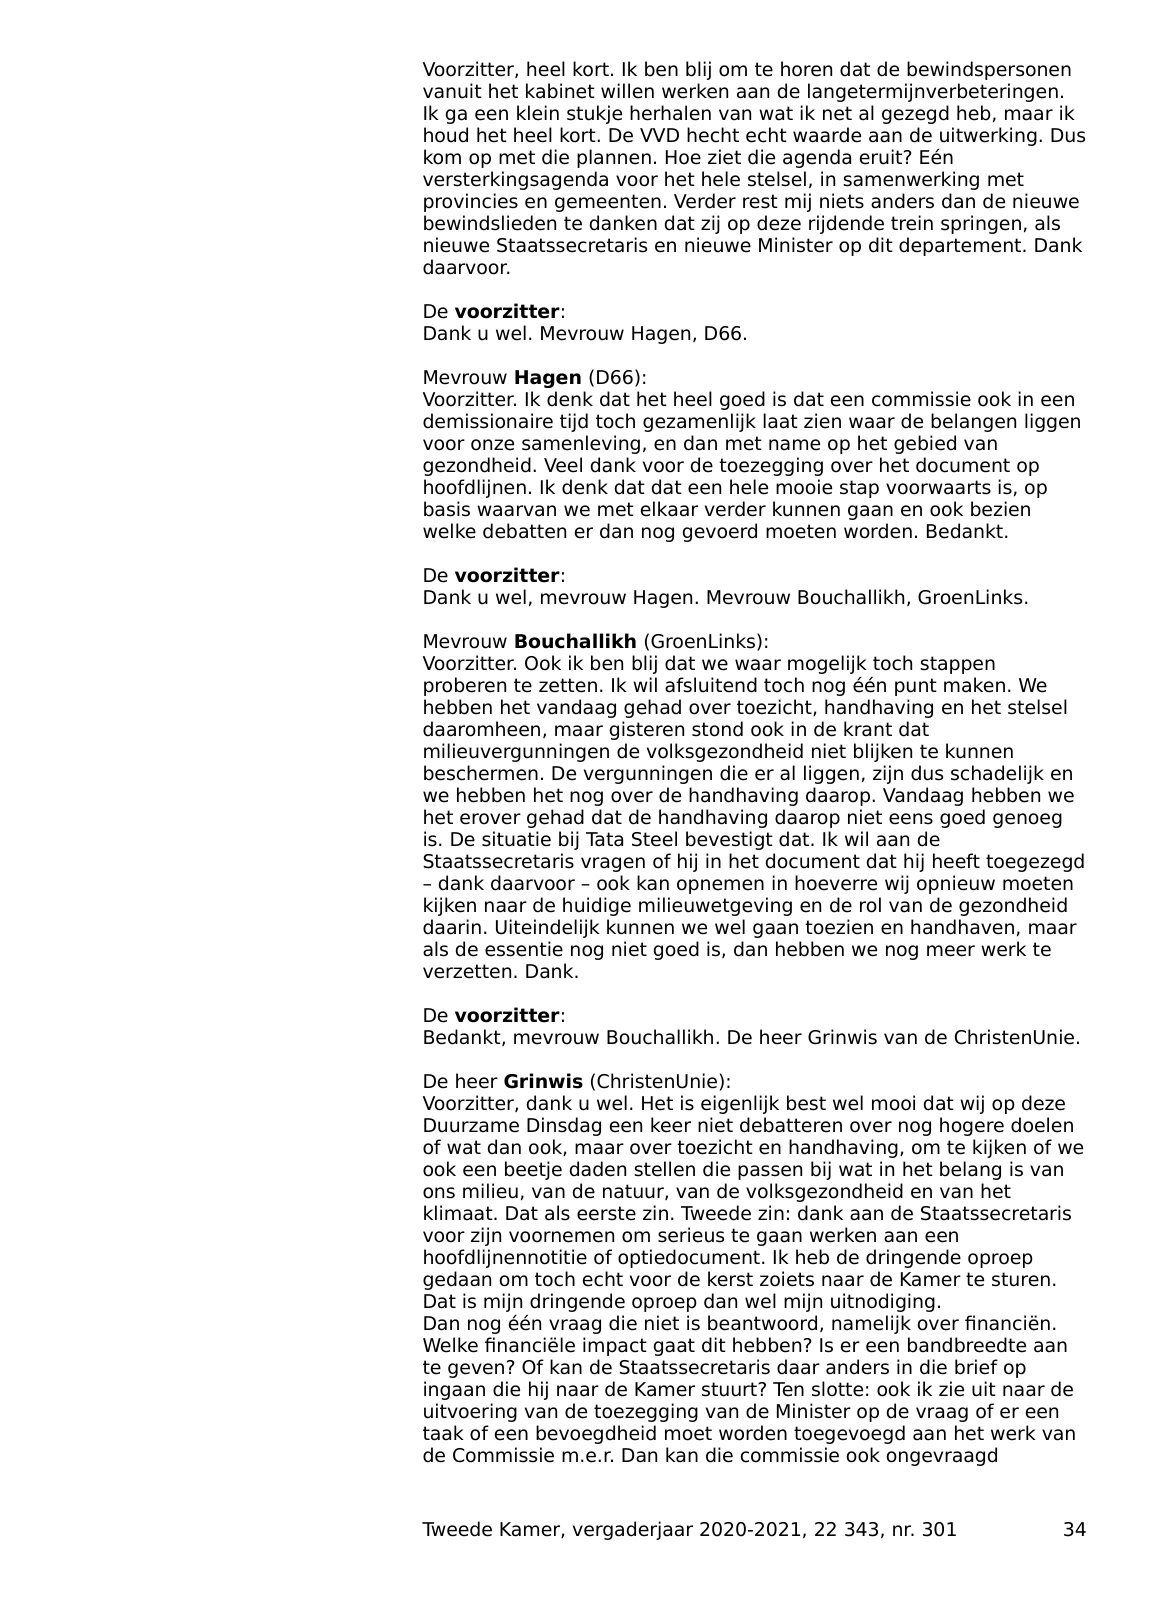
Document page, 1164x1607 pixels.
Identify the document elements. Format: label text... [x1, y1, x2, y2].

text Dank u wel. Mevrouw Hagen, D66. [422, 323, 1087, 345]
text Voorzitter, heel kort. Ik ben blij om te horen dat de bewindspersonen vanuit het kabinet willen werken aan de langetermijnverbeteringen. Ik ga een klein stukje herhalen van wat ik net al gezegd heb, maar ik houd het heel kort. De VVD hecht echt waarde aan de uitwerking. Dus kom op met die plannen. Hoe ziet die agenda eruit? Eén versterkingsagenda voor het hele stelsel, in samenwerking met provincies en gemeenten. Verder rest mij niets anders dan de nieuwe bewindslieden te danken dat zij op deze rijdende trein springen, als nieuwe Staatssecretaris en nieuwe Minister op dit departement. Dank daarvoor. [422, 59, 1087, 279]
text Dank u wel, mevrouw Hagen. Mevrouw Bouchallikh, GroenLinks. [422, 587, 1087, 609]
text Mevrouw Hagen (D66): [422, 367, 1087, 389]
text Voorzitter, dank u wel. Het is eigenlijk best wel mooi dat wij op deze Duurzame Dinsdag een keer niet debatteren over nog hogere doelen of wat dan ook, maar over toezicht en handhaving, om te kijken of we ook een beetje daden stellen die passen bij wat in het belang is van ons milieu, van de natuur, van de volksgezondheid en van het klimaat. Dat als eerste zin. Tweede zin: dank aan de Staatssecretaris voor zijn voornemen om serieus te gaan werken aan een hoofdlijnennotitie of optiedocument. Ik heb de dringende oproep gedaan om toch echt voor de kerst zoiets naar de Kamer te sturen. Dat is mijn dringende oproep dan wel mijn uitnodiging. [422, 1093, 1087, 1313]
text Voorzitter. Ik denk dat het heel goed is dat een commissie ook in een demissionaire tijd toch gezamenlijk laat zien waar de belangen liggen voor onze samenleving, en dan met name op het gebied van gezondheid. Veel dank voor de toezegging over het document op hoofdlijnen. Ik denk dat dat een hele mooie stap voorwaarts is, op basis waarvan we met elkaar verder kunnen gaan en ook bezien welke debatten er dan nog gevoerd moeten worden. Bedankt. [422, 389, 1087, 543]
text De voorzitter: [422, 1005, 1087, 1027]
text Mevrouw Bouchallikh (GroenLinks): [422, 631, 1087, 653]
text De voorzitter: [422, 301, 1087, 323]
text Bedankt, mevrouw Bouchallikh. De heer Grinwis van de ChristenUnie. [422, 1027, 1087, 1049]
text Voorzitter. Ook ik ben blij dat we waar mogelijk toch stappen proberen te zetten. Ik wil afsluitend toch nog één punt maken. We hebben het vandaag gehad over toezicht, handhaving en het stelsel daaromheen, maar gisteren stond ook in de krant dat milieuvergunningen de volksgezondheid niet blijken te kunnen beschermen. De vergunningen die er al liggen, zijn dus schadelijk en we hebben het nog over de handhaving daarop. Vandaag hebben we het erover gehad dat de handhaving daarop niet eens goed genoeg is. De situatie bij Tata Steel bevestigt dat. Ik wil aan de Staatssecretaris vragen of hij in het document dat hij heeft toegezegd – dank daarvoor – ook kan opnemen in hoeverre wij opnieuw moeten kijken naar de huidige milieuwetgeving en de rol van de gezondheid daarin. Uiteindelijk kunnen we wel gaan toezien en handhaven, maar als de essentie nog niet goed is, dan hebben we nog meer werk te verzetten. Dank. [422, 653, 1087, 983]
text De heer Grinwis (ChristenUnie): [422, 1071, 1087, 1093]
text Dan nog één vraag die niet is beantwoord, namelijk over financiën. Welke financiële impact gaat dit hebben? Is er een bandbreedte aan te geven? Of kan de Staatssecretaris daar anders in die brief op ingaan die hij naar de Kamer stuurt? Ten slotte: ook ik zie uit naar de uitvoering van de toezegging van de Minister op de vraag of er een taak of een bevoegdheid moet worden toegevoegd aan het werk van de Commissie m.e.r. Dan kan die commissie ook ongevraagd [422, 1313, 1087, 1467]
text De voorzitter: [422, 565, 1087, 587]
